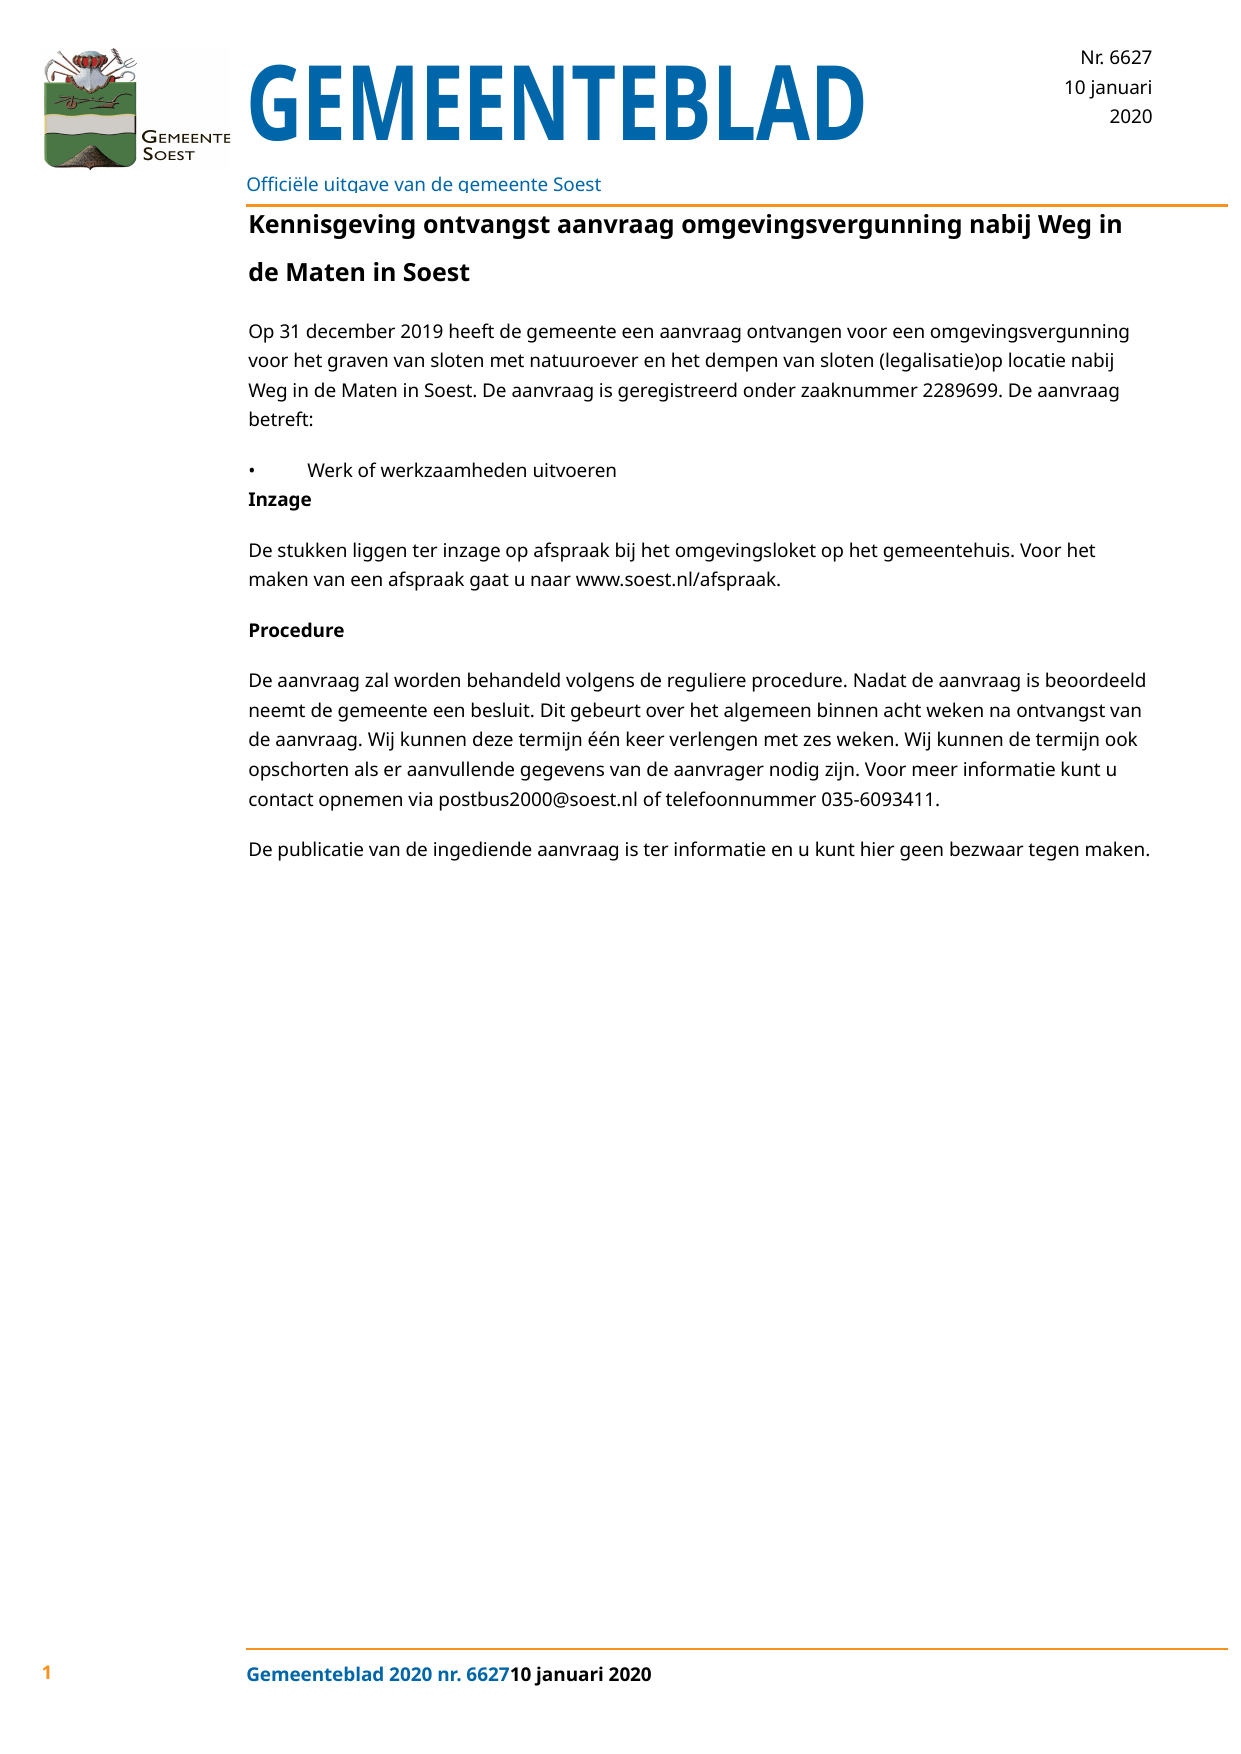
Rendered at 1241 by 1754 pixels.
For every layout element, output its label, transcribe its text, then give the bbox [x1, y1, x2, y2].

text De aanvraag zal worden behandeld volgens de reguliere procedure. Nadat de aanvraag is beoordeeld neemt de gemeente een besluit. Dit gebeurt over het algemeen binnen acht weken na ontvangst van de aanvraag. Wij kunnen deze termijn één keer verlengen met zes weken. Wij kunnen de termijn ook opschorten als er aanvullende gegevens van de aanvrager nodig zijn. Voor meer informatie kunt u contact opnemen via postbus2000@soest.nl of telefoonnummer 035-6093411. [248, 667, 1152, 812]
text De publicatie van de ingediende aanvraag is ter informatie en u kunt hier geen bezwaar tegen maken. [248, 836, 1152, 862]
text De stukken liggen ter inzage op afspraak bij het omgevingsloket op het gemeentehuis. Voor het maken van een afspraak gaat u naar www.soest.nl/afspraak. [248, 537, 1152, 592]
text Kennisgeving ontvangst aanvraag omgevingsvergunning nabij Weg in de Maten in Soest [248, 207, 1152, 288]
picture [41, 47, 231, 172]
text Inzage [248, 487, 1152, 512]
text Procedure [248, 617, 1152, 643]
text Op 31 december 2019 heeft de gemeente een aanvraag ontvangen voor een omgevingsvergunning voor het graven van sloten met natuuroever en het dempen van sloten (legalisatie)op locatie nabij Weg in de Maten in Soest. De aanvraag is geregistreerd onder zaaknummer 2289699. De aanvraag betreft: [248, 318, 1152, 432]
list Werk of werkzaamheden uitvoeren [248, 457, 1152, 483]
